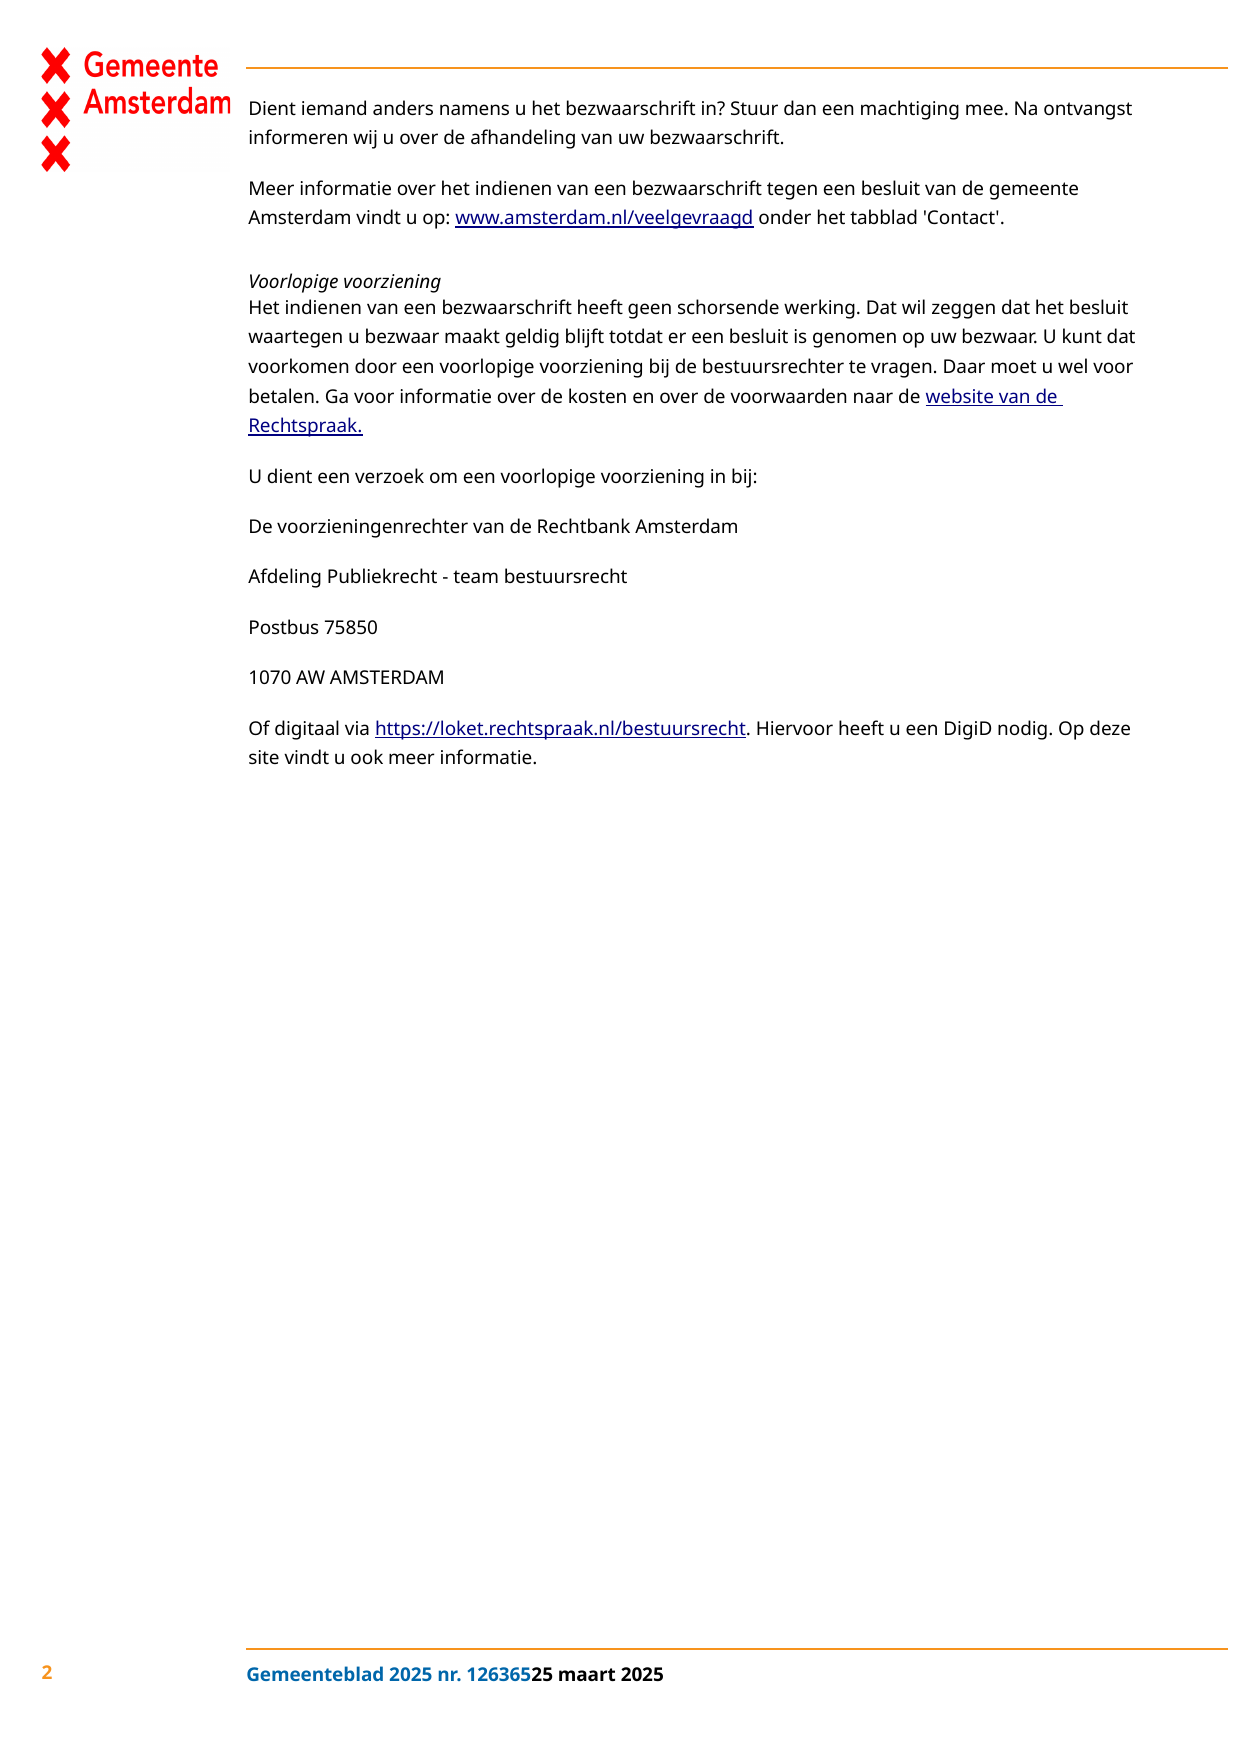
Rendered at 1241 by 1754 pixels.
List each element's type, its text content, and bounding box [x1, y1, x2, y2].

text Of digitaal via https://loket.rechtspraak.nl/bestuursrecht. Hiervoor heeft u een DigiD nodig. Op deze site vindt u ook meer informatie. [248, 715, 1152, 770]
text U dient een verzoek om een voorlopige voorziening in bij: [248, 463, 1152, 488]
text Meer informatie over het indienen van een bezwaarschrift tegen een besluit van de gemeente Amsterdam vindt u op: www.amsterdam.nl/veelgevraagd onder het tabblad 'Contact'. [248, 175, 1152, 230]
text Postbus 75850 [248, 614, 1152, 640]
text Het indienen van een bezwaarschrift heeft geen schorsende werking. Dat wil zeggen dat het besluit waartegen u bezwaar maakt geldig blijft totdat er een besluit is genomen op uw bezwaar. U kunt dat voorkomen door een voorlopige voorziening bij de bestuursrechter te vragen. Daar moet u wel voor betalen. Ga voor informatie over de kosten en over de voorwaarden naar de website van de Rechtspraak. [248, 294, 1152, 438]
text Voorlopige voorziening [248, 268, 1152, 294]
text De voorzieningenrechter van de Rechtbank Amsterdam [248, 513, 1152, 539]
text 1070 AW AMSTERDAM [248, 664, 1152, 690]
text Dient iemand anders namens u het bezwaarschrift in? Stuur dan een machtiging mee. Na ontvangst informeren wij u over de afhandeling van uw bezwaarschrift. [248, 95, 1152, 150]
picture [41, 47, 231, 172]
text Afdeling Publiekrecht - team bestuursrecht [248, 564, 1152, 589]
